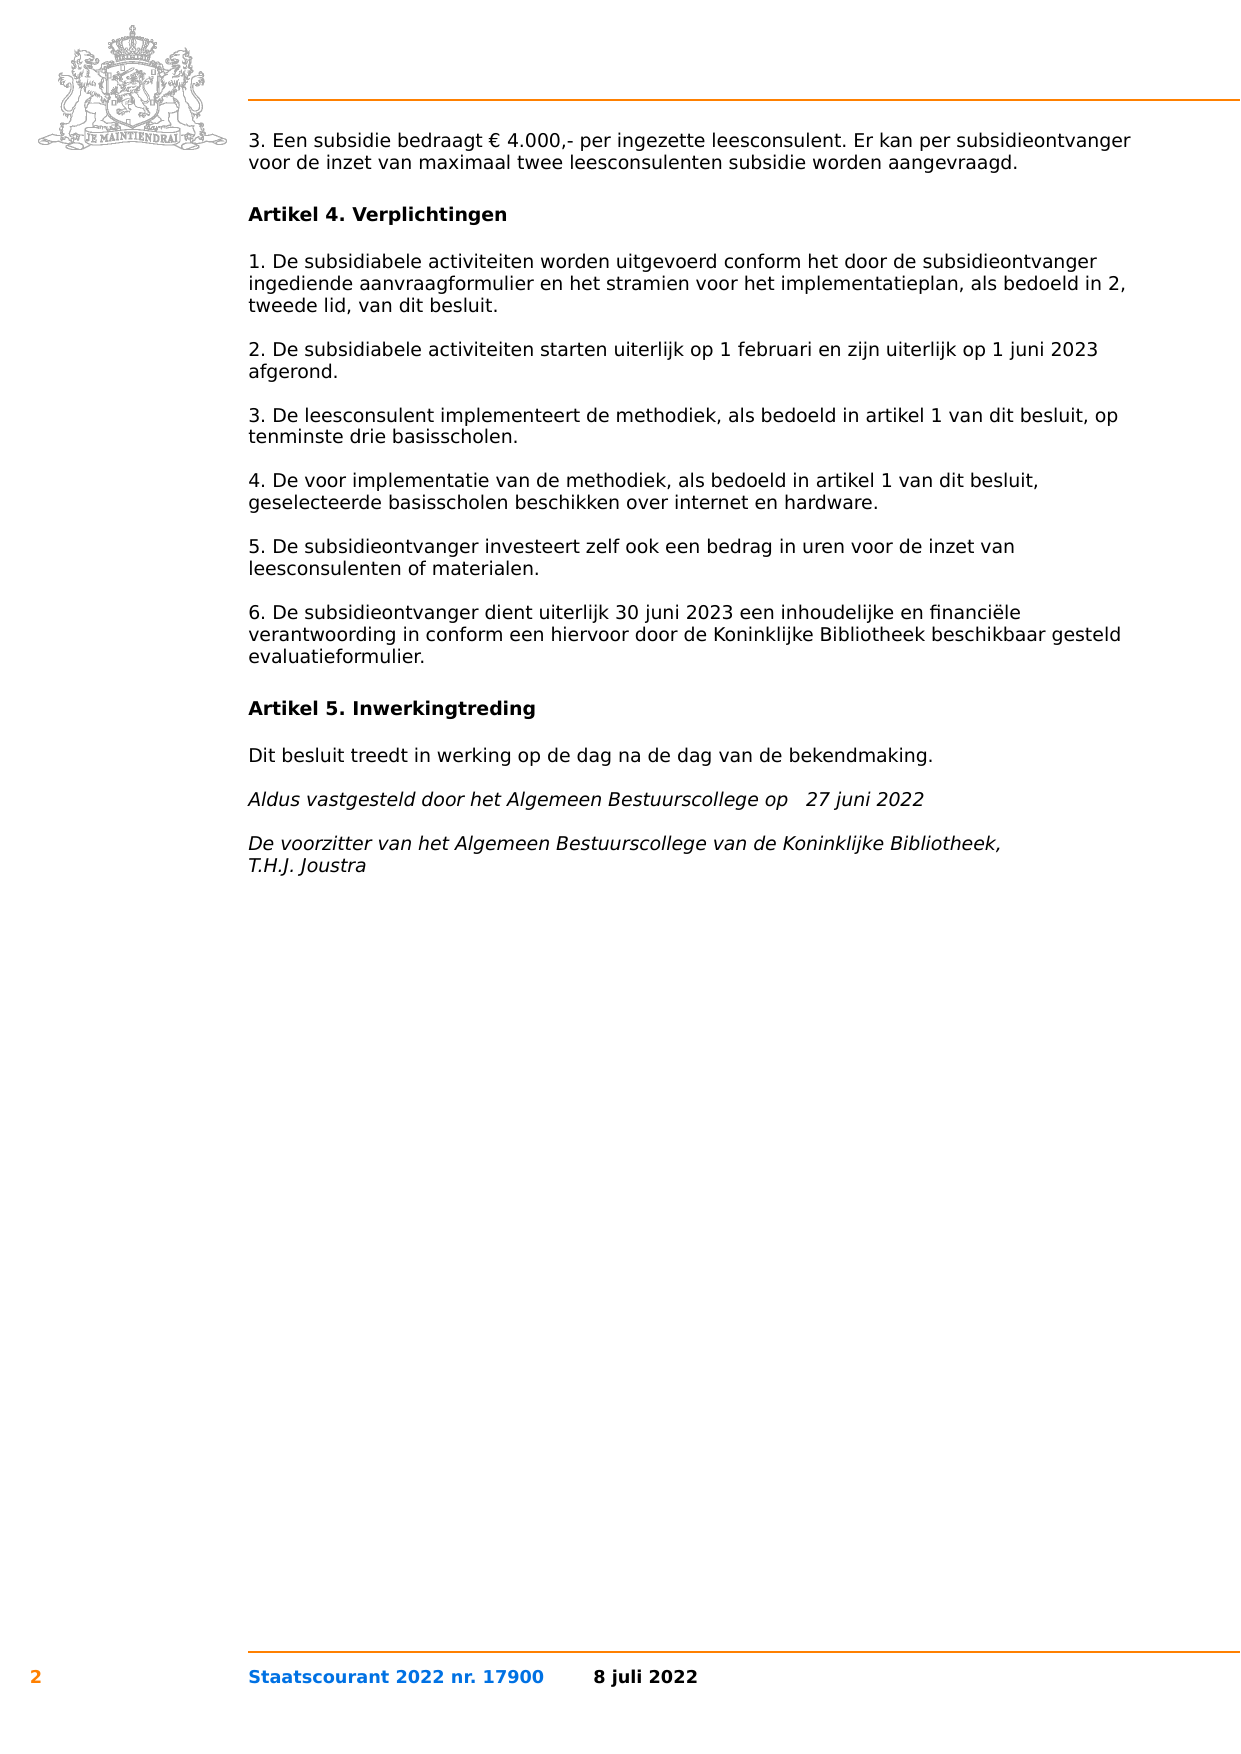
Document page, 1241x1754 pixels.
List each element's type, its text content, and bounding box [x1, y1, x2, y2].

text 1. De subsidiabele activiteiten worden uitgevoerd conform het door de subsidieontvanger ingediende aanvraagformulier en het stramien voor het implementatieplan, als bedoeld in 2, tweede lid, van dit besluit. [248, 251, 1163, 317]
text 4. De voor implementatie van de methodiek, als bedoeld in artikel 1 van dit besluit, geselecteerde basisscholen beschikken over internet en hardware. [248, 470, 1163, 514]
text 6. De subsidieontvanger dient uiterlijk 30 juni 2023 een inhoudelijke en financiële verantwoording in conform een hiervoor door de Koninklijke Bibliotheek beschikbaar gesteld evaluatieformulier. [248, 602, 1163, 668]
subtitle Artikel 4. Verplichtingen [248, 204, 1163, 226]
text Dit besluit treedt in werking op de dag na de dag van de bekendmaking. [248, 745, 1163, 767]
text 3. Een subsidie bedraagt € 4.000,- per ingezette leesconsulent. Er kan per subsidieontvanger voor de inzet van maximaal twee leesconsulenten subsidie worden aangevraagd. [248, 130, 1163, 174]
text 3. De leesconsulent implementeert de methodiek, als bedoeld in artikel 1 van dit besluit, op tenminste drie basisscholen. [248, 404, 1163, 448]
text Aldus vastgesteld door het Algemeen Bestuurscollege op 27 juni 2022 [248, 789, 1163, 811]
picture [38, 25, 227, 150]
text 2. De subsidiabele activiteiten starten uiterlijk op 1 februari en zijn uiterlijk op 1 juni 2023 afgerond. [248, 339, 1163, 383]
subtitle Artikel 5. Inwerkingtreding [248, 698, 1163, 720]
text 5. De subsidieontvanger investeert zelf ook een bedrag in uren voor de inzet van leesconsulenten of materialen. [248, 536, 1163, 580]
text De voorzitter van het Algemeen Bestuurscollege van de Koninklijke Bibliotheek, T.H.J. Joustra [248, 833, 1163, 877]
